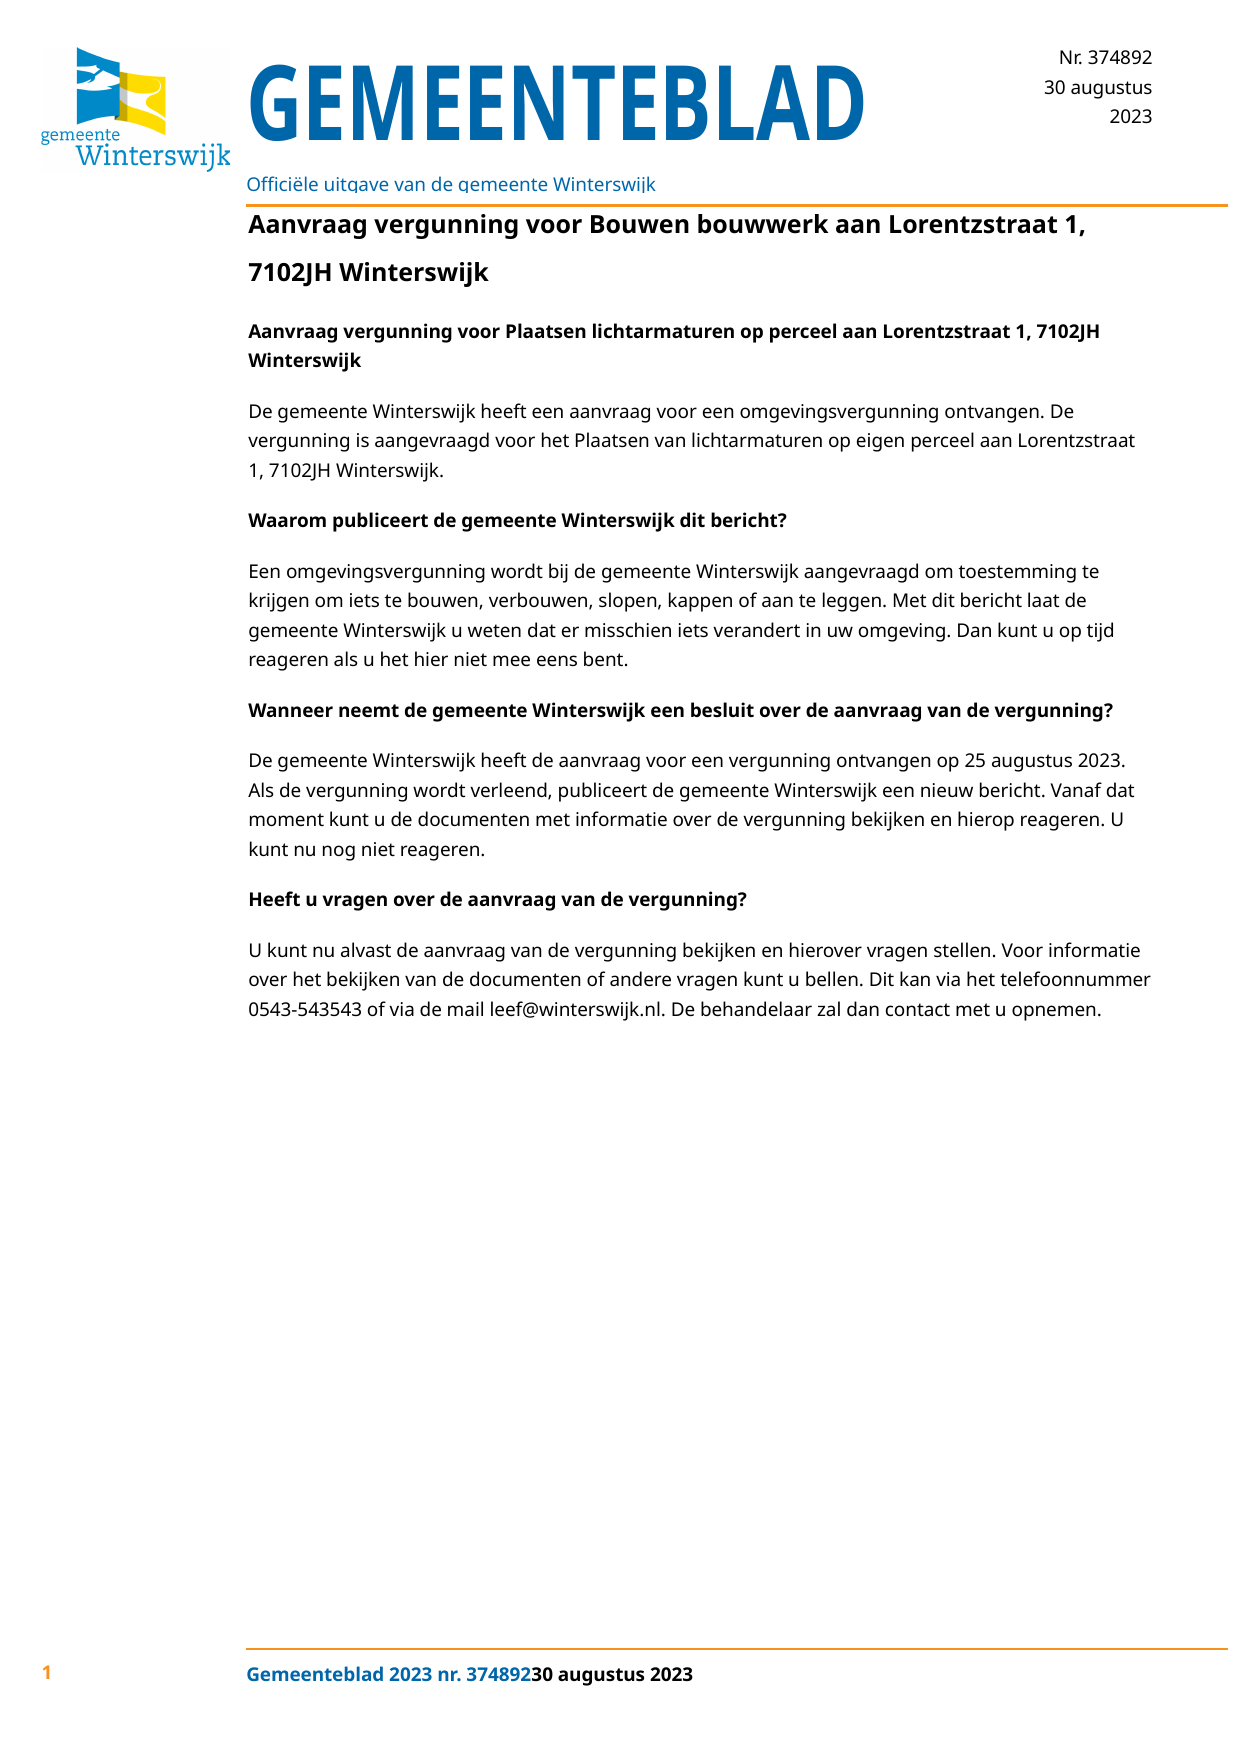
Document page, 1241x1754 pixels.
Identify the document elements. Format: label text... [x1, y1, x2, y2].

picture [41, 47, 231, 172]
text De gemeente Winterswijk heeft een aanvraag voor een omgevingsvergunning ontvangen. De vergunning is aangevraagd voor het Plaatsen van lichtarmaturen op eigen perceel aan Lorentzstraat 1, 7102JH Winterswijk. [248, 398, 1152, 483]
text Wanneer neemt de gemeente Winterswijk een besluit over de aanvraag van de vergunning? [248, 697, 1152, 723]
text Aanvraag vergunning voor Bouwen bouwwerk aan Lorentzstraat 1, 7102JH Winterswijk [248, 207, 1152, 288]
text Waarom publiceert de gemeente Winterswijk dit bericht? [248, 507, 1152, 533]
text De gemeente Winterswijk heeft de aanvraag voor een vergunning ontvangen op 25 augustus 2023. Als de vergunning wordt verleend, publiceert de gemeente Winterswijk een nieuw bericht. Vanaf dat moment kunt u de documenten met informatie over de vergunning bekijken en hierop reageren. U kunt nu nog niet reageren. [248, 747, 1152, 862]
text Een omgevingsvergunning wordt bij de gemeente Winterswijk aangevraagd om toestemming te krijgen om iets te bouwen, verbouwen, slopen, kappen of aan te leggen. Met dit bericht laat de gemeente Winterswijk u weten dat er misschien iets verandert in uw omgeving. Dan kunt u op tijd reageren als u het hier niet mee eens bent. [248, 558, 1152, 672]
text Aanvraag vergunning voor Plaatsen lichtarmaturen op perceel aan Lorentzstraat 1, 7102JH Winterswijk [248, 318, 1152, 373]
picture [225, 153, 231, 162]
text U kunt nu alvast de aanvraag van de vergunning bekijken en hierover vragen stellen. Voor informatie over het bekijken van de documenten of andere vragen kunt u bellen. Dit kan via het telefoonnummer 0543-543543 of via de mail leef@winterswijk.nl. De behandelaar zal dan contact met u opnemen. [248, 937, 1152, 1022]
text Heeft u vragen over de aanvraag van de vergunning? [248, 887, 1152, 912]
